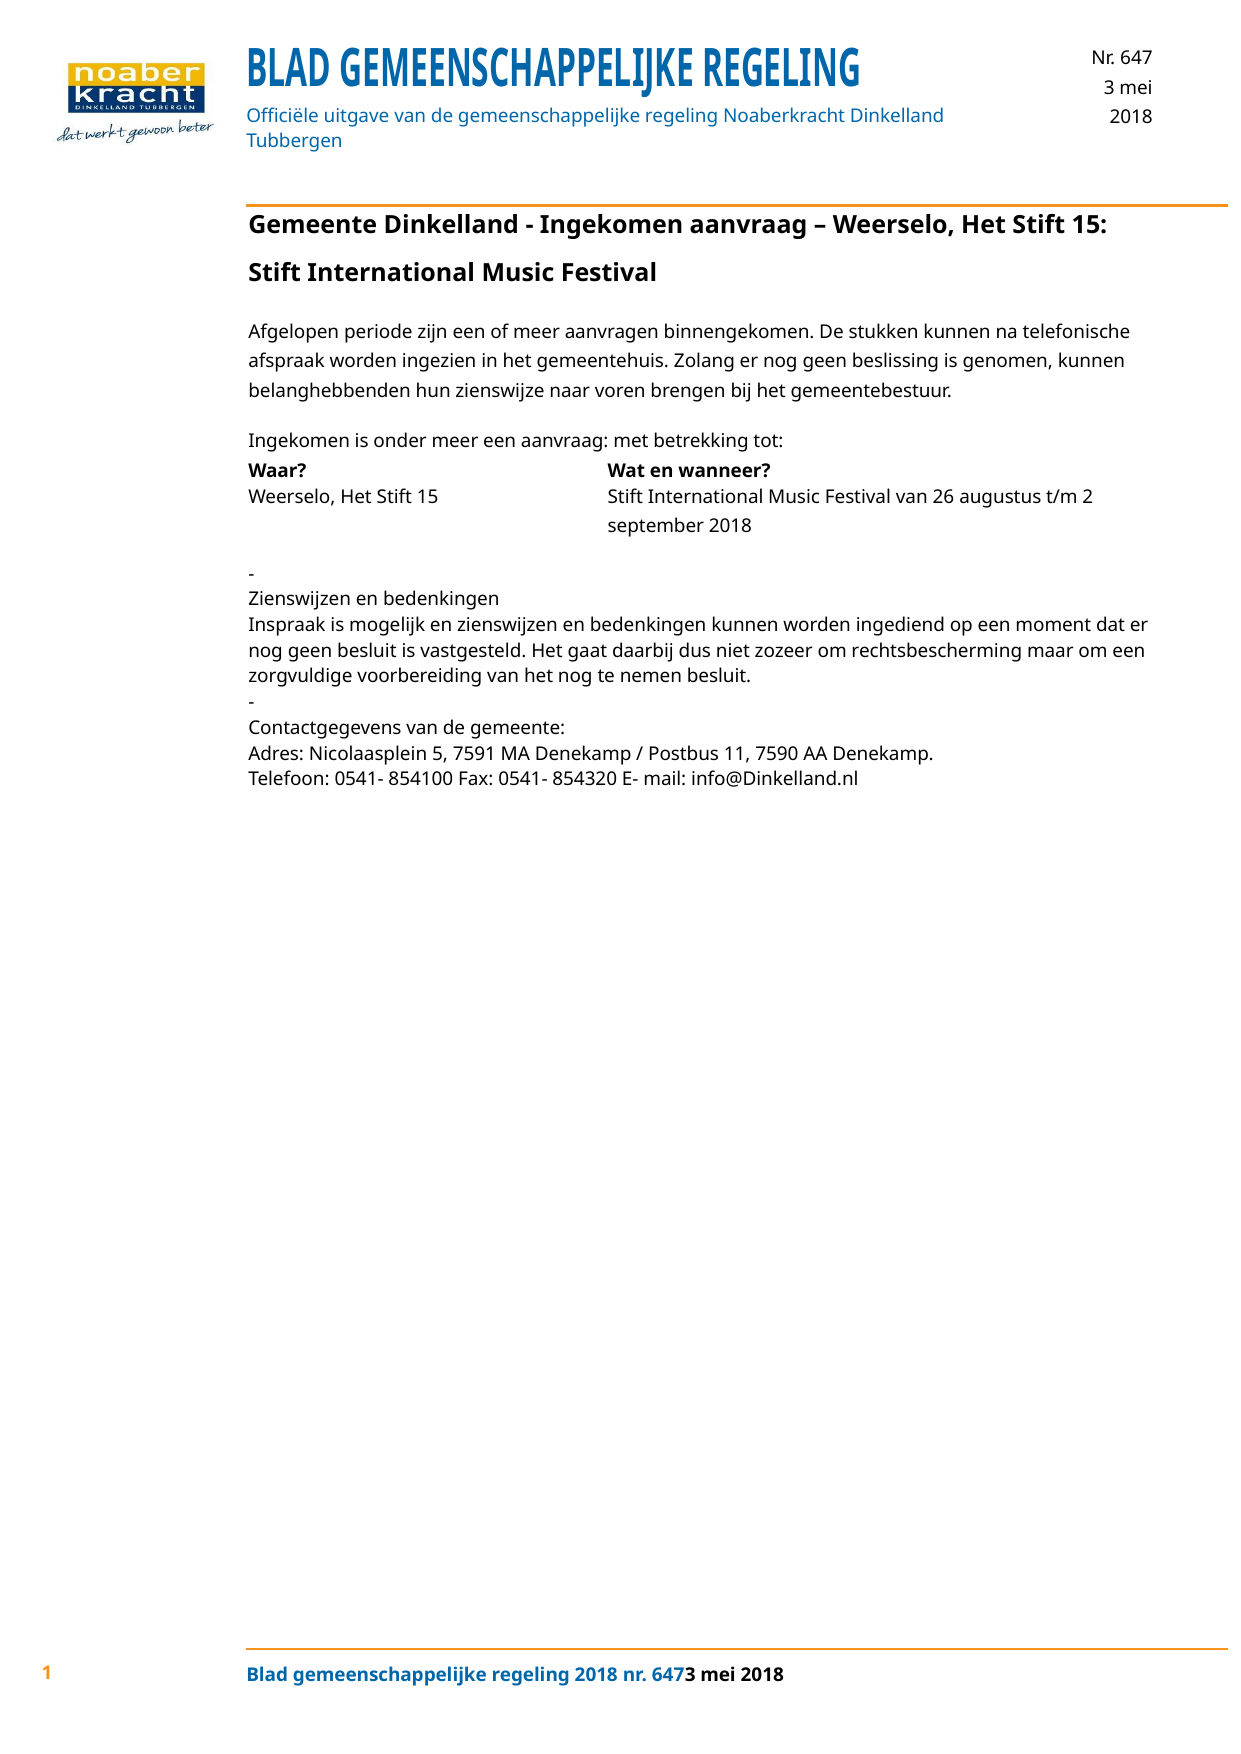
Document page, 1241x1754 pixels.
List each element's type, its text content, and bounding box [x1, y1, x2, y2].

text Afgelopen periode zijn een of meer aanvragen binnengekomen. De stukken kunnen na telefonische afspraak worden ingezien in het gemeentehuis. Zolang er nog geen beslissing is genomen, kunnen belanghebbenden hun zienswijze naar voren brengen bij het gemeentebestuur. [248, 318, 1152, 403]
text Zienswijzen en bedenkingen [248, 585, 1152, 611]
text Inspraak is mogelijk en zienswijzen en bedenkingen kunnen worden ingediend op een moment dat er nog geen besluit is vastgesteld. Het gaat daarbij dus niet zozeer om rechtsbescherming maar om een zorgvuldige voorbereiding van het nog te nemen besluit. [248, 611, 1152, 688]
table_cell Stift International Music Festival van 26 augustus t/m 2 september 2018 [608, 483, 1152, 538]
text - [248, 688, 1152, 714]
text Contactgegevens van de gemeente: [248, 714, 1152, 740]
table_header Waar? [248, 457, 607, 483]
table_header Wat en wanneer? [608, 457, 1152, 483]
text Telefoon: 0541- 854100 Fax: 0541- 854320 E- mail: info@Dinkelland.nl [248, 766, 1152, 791]
text Gemeente Dinkelland - Ingekomen aanvraag – Weerselo, Het Stift 15: Stift International Music Festival [248, 207, 1152, 288]
text Ingekomen is onder meer een aanvraag: met betrekking tot: [248, 427, 1152, 453]
table_cell Weerselo, Het Stift 15 [248, 483, 607, 538]
text - [248, 560, 1152, 585]
picture [41, 47, 231, 172]
text Adres: Nicolaasplein 5, 7591 MA Denekamp / Postbus 11, 7590 AA Denekamp. [248, 740, 1152, 766]
